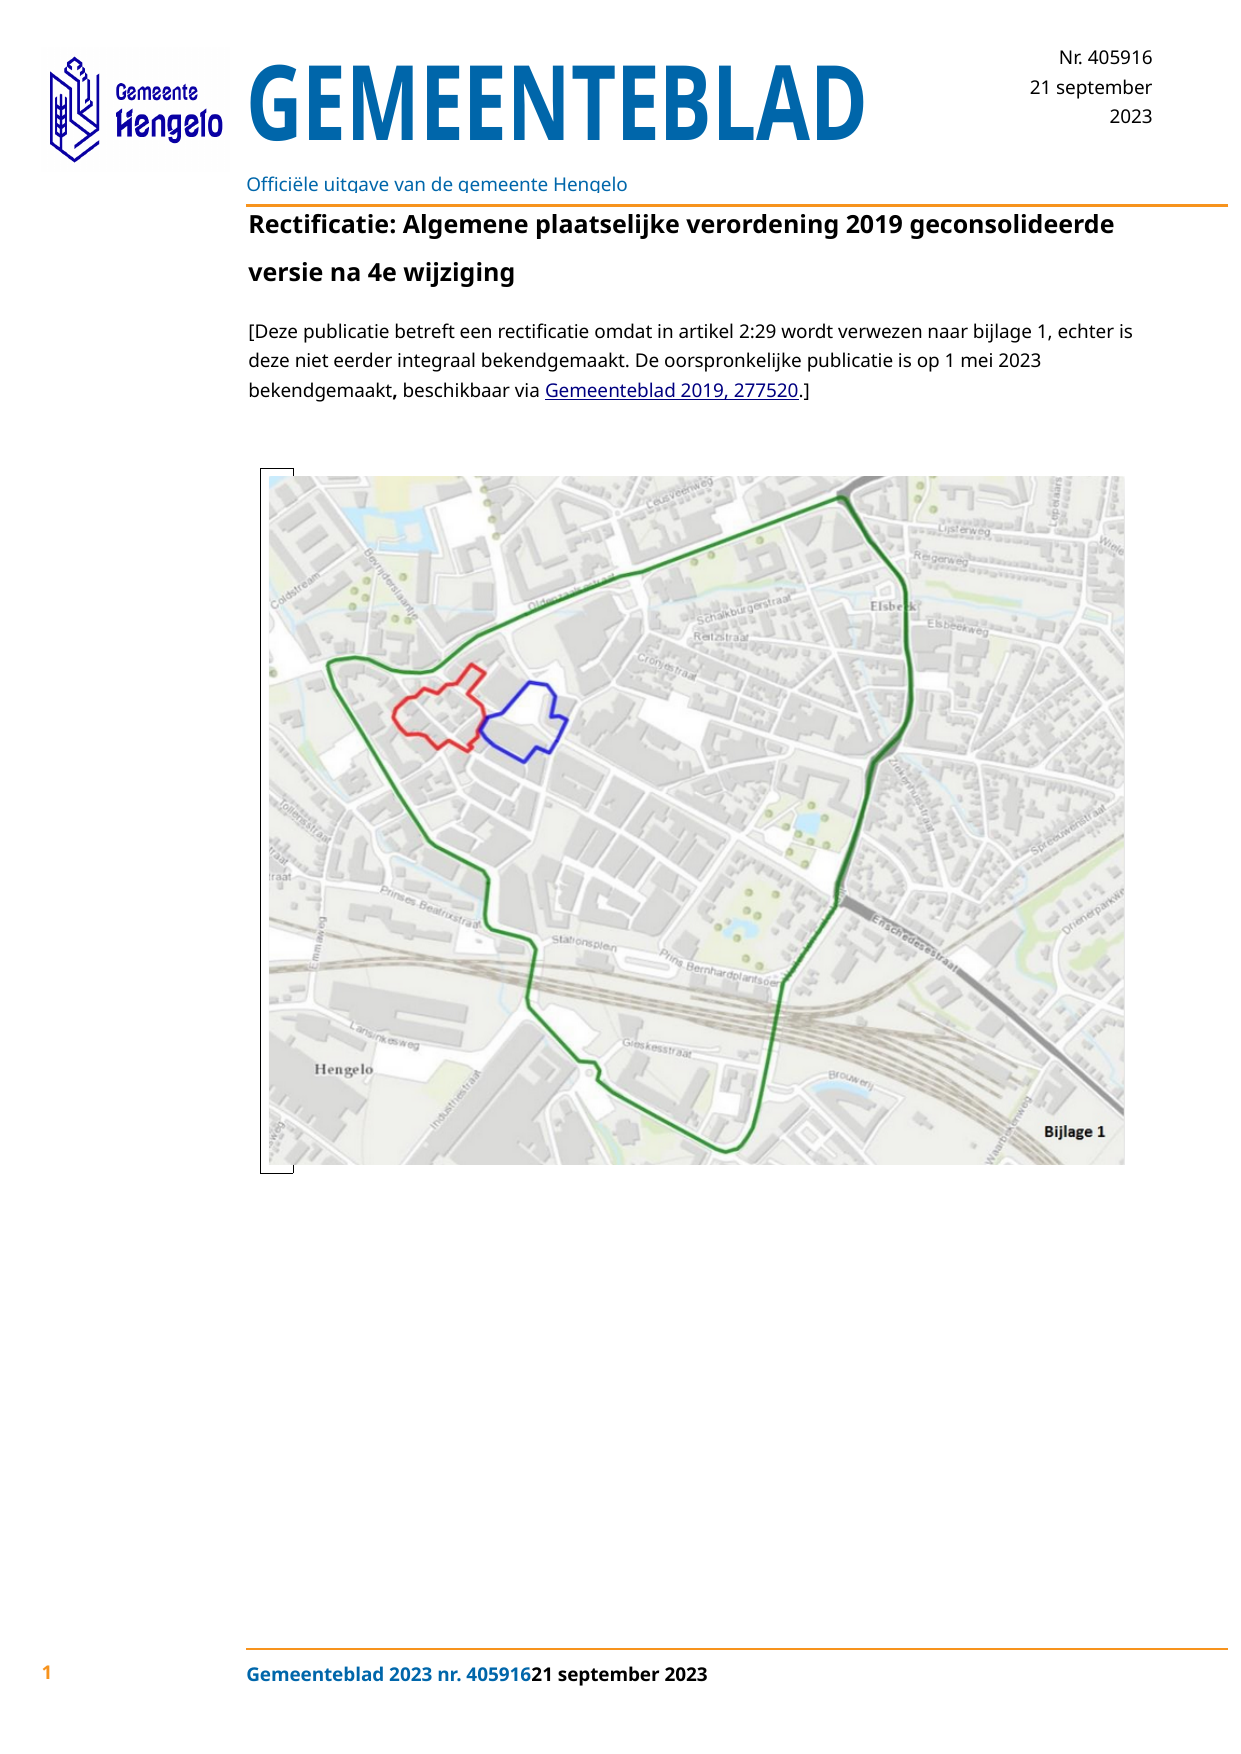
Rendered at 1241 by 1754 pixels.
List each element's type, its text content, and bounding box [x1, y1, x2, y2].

text [Deze publicatie betreft een rectificatie omdat in artikel 2:29 wordt verwezen naar bijlage 1, echter is deze niet eerder integraal bekendgemaakt. De oorspronkelijke publicatie is op 1 mei 2023 bekendgemaakt, beschikbaar via Gemeenteblad 2019, 277520.] [248, 318, 1152, 403]
picture [268, 476, 1125, 1165]
picture [41, 47, 231, 172]
text Rectificatie: Algemene plaatselijke verordening 2019 geconsolideerde versie na 4e wijziging [248, 207, 1152, 288]
